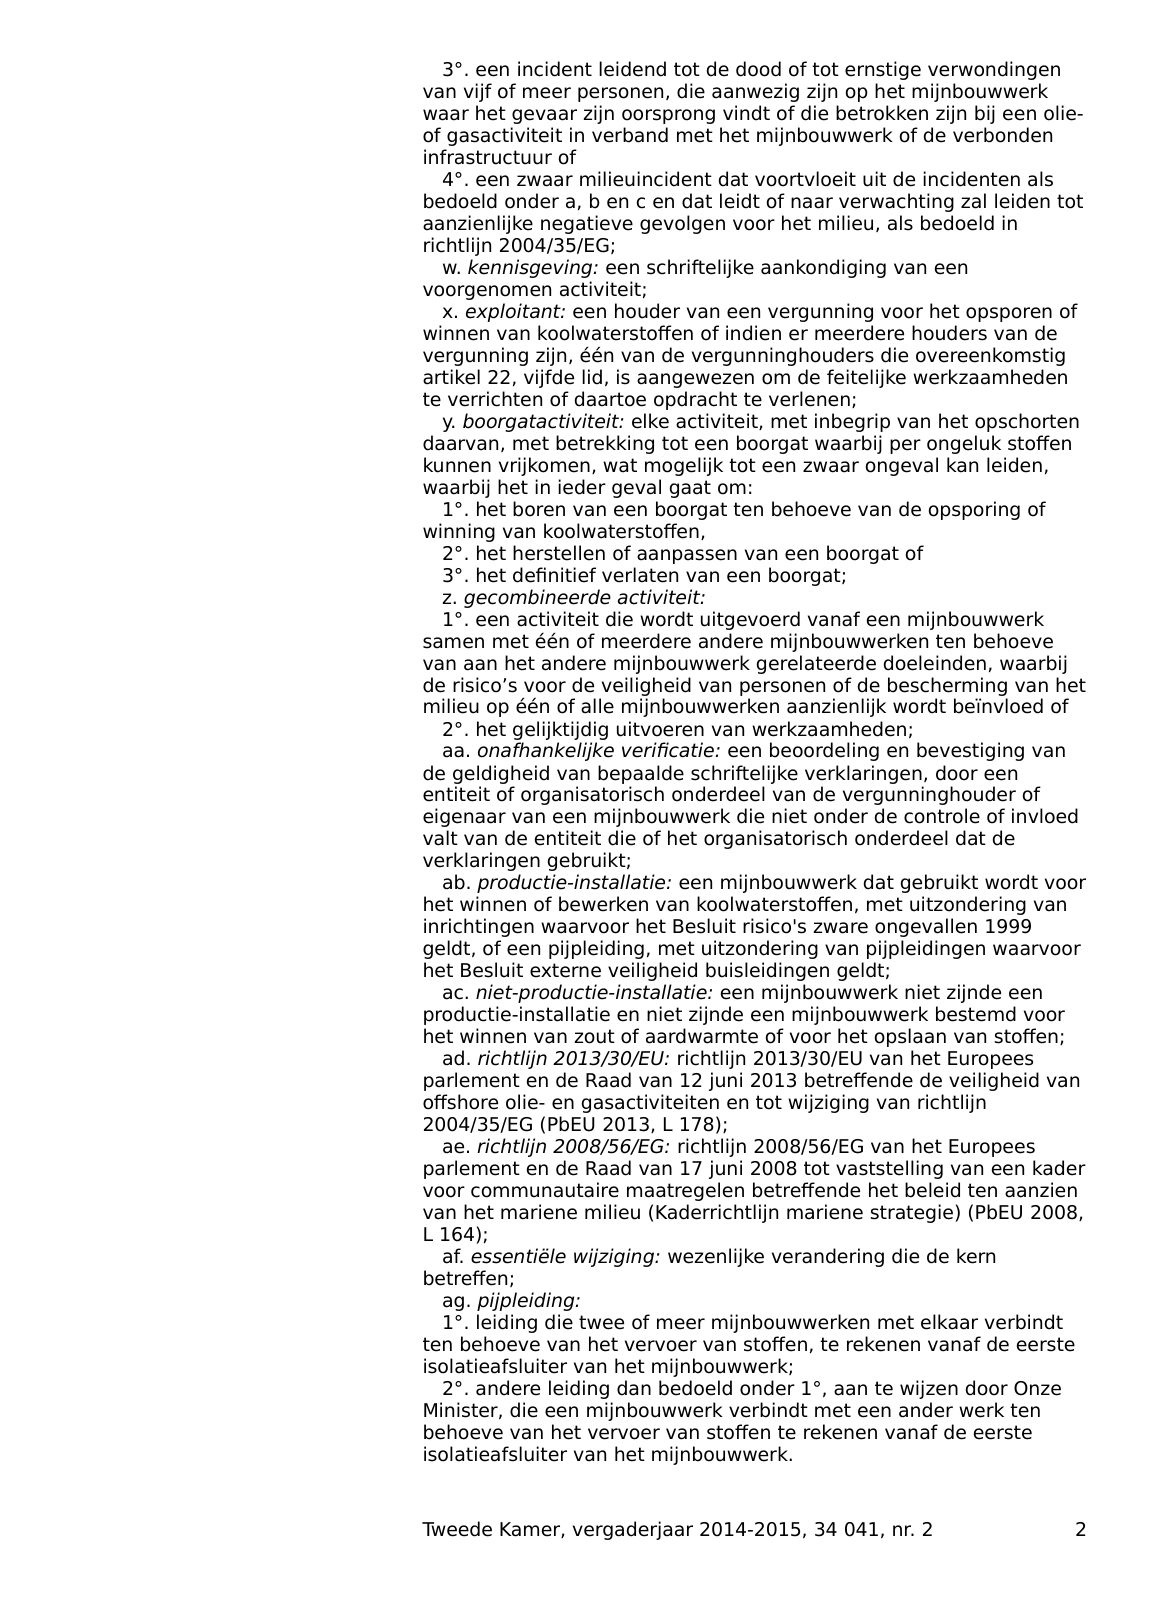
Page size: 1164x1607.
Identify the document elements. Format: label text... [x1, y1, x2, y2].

text 3°. een incident leidend tot de dood of tot ernstige verwondingen van vijf of meer personen, die aanwezig zijn op het mijnbouwwerk waar het gevaar zijn oorsprong vindt of die betrokken zijn bij een olie- of gasactiviteit in verband met het mijnbouwwerk of de verbonden infrastructuur of [422, 59, 1087, 169]
text 2°. het gelijktijdig uitvoeren van werkzaamheden; [422, 718, 1087, 740]
text ae. richtlijn 2008/56/EG: richtlijn 2008/56/EG van het Europees parlement en de Raad van 17 juni 2008 tot vaststelling van een kader voor communautaire maatregelen betreffende het beleid ten aanzien van het mariene milieu (Kaderrichtlijn mariene strategie) (PbEU 2008, L 164); [422, 1136, 1087, 1246]
text af. essentiële wijziging: wezenlijke verandering die de kern betreffen; [422, 1246, 1087, 1290]
text x. exploitant: een houder van een vergunning voor het opsporen of winnen van koolwaterstoffen of indien er meerdere houders van de vergunning zijn, één van de vergunninghouders die overeenkomstig artikel 22, vijfde lid, is aangewezen om de feitelijke werkzaamheden te verrichten of daartoe opdracht te verlenen; [422, 301, 1087, 411]
text 2°. andere leiding dan bedoeld onder 1°, aan te wijzen door Onze Minister, die een mijnbouwwerk verbindt met een ander werk ten behoeve van het vervoer van stoffen te rekenen vanaf de eerste isolatieafsluiter van het mijnbouwwerk. [422, 1378, 1087, 1466]
text ad. richtlijn 2013/30/EU: richtlijn 2013/30/EU van het Europees parlement en de Raad van 12 juni 2013 betreffende de veiligheid van offshore olie- en gasactiviteiten en tot wijziging van richtlijn 2004/35/EG (PbEU 2013, L 178); [422, 1048, 1087, 1136]
text 1°. leiding die twee of meer mijnbouwwerken met elkaar verbindt ten behoeve van het vervoer van stoffen, te rekenen vanaf de eerste isolatieafsluiter van het mijnbouwwerk; [422, 1312, 1087, 1378]
text w. kennisgeving: een schriftelijke aankondiging van een voorgenomen activiteit; [422, 257, 1087, 301]
text aa. onafhankelijke verificatie: een beoordeling en bevestiging van de geldigheid van bepaalde schriftelijke verklaringen, door een entiteit of organisatorisch onderdeel van de vergunninghouder of eigenaar van een mijnbouwwerk die niet onder de controle of invloed valt van de entiteit die of het organisatorisch onderdeel dat de verklaringen gebruikt; [422, 740, 1087, 872]
text z. gecombineerde activiteit: [422, 587, 1087, 608]
text ab. productie-installatie: een mijnbouwwerk dat gebruikt wordt voor het winnen of bewerken van koolwaterstoffen, met uitzondering van inrichtingen waarvoor het Besluit risico's zware ongevallen 1999 geldt, of een pijpleiding, met uitzondering van pijpleidingen waarvoor het Besluit externe veiligheid buisleidingen geldt; [422, 872, 1087, 982]
text ag. pijpleiding: [422, 1290, 1087, 1312]
text 1°. het boren van een boorgat ten behoeve van de opsporing of winning van koolwaterstoffen, [422, 499, 1087, 543]
text 2°. het herstellen of aanpassen van een boorgat of [422, 543, 1087, 564]
text ac. niet-productie-installatie: een mijnbouwwerk niet zijnde een productie-installatie en niet zijnde een mijnbouwwerk bestemd voor het winnen van zout of aardwarmte of voor het opslaan van stoffen; [422, 982, 1087, 1048]
text y. boorgatactiviteit: elke activiteit, met inbegrip van het opschorten daarvan, met betrekking tot een boorgat waarbij per ongeluk stoffen kunnen vrijkomen, wat mogelijk tot een zwaar ongeval kan leiden, waarbij het in ieder geval gaat om: [422, 411, 1087, 499]
text 3°. het definitief verlaten van een boorgat; [422, 564, 1087, 587]
text 4°. een zwaar milieuincident dat voortvloeit uit de incidenten als bedoeld onder a, b en c en dat leidt of naar verwachting zal leiden tot aanzienlijke negatieve gevolgen voor het milieu, als bedoeld in richtlijn 2004/35/EG; [422, 169, 1087, 257]
text 1°. een activiteit die wordt uitgevoerd vanaf een mijnbouwwerk samen met één of meerdere andere mijnbouwwerken ten behoeve van aan het andere mijnbouwwerk gerelateerde doeleinden, waarbij de risico’s voor de veiligheid van personen of de bescherming van het milieu op één of alle mijnbouwwerken aanzienlijk wordt beïnvloed of [422, 608, 1087, 718]
